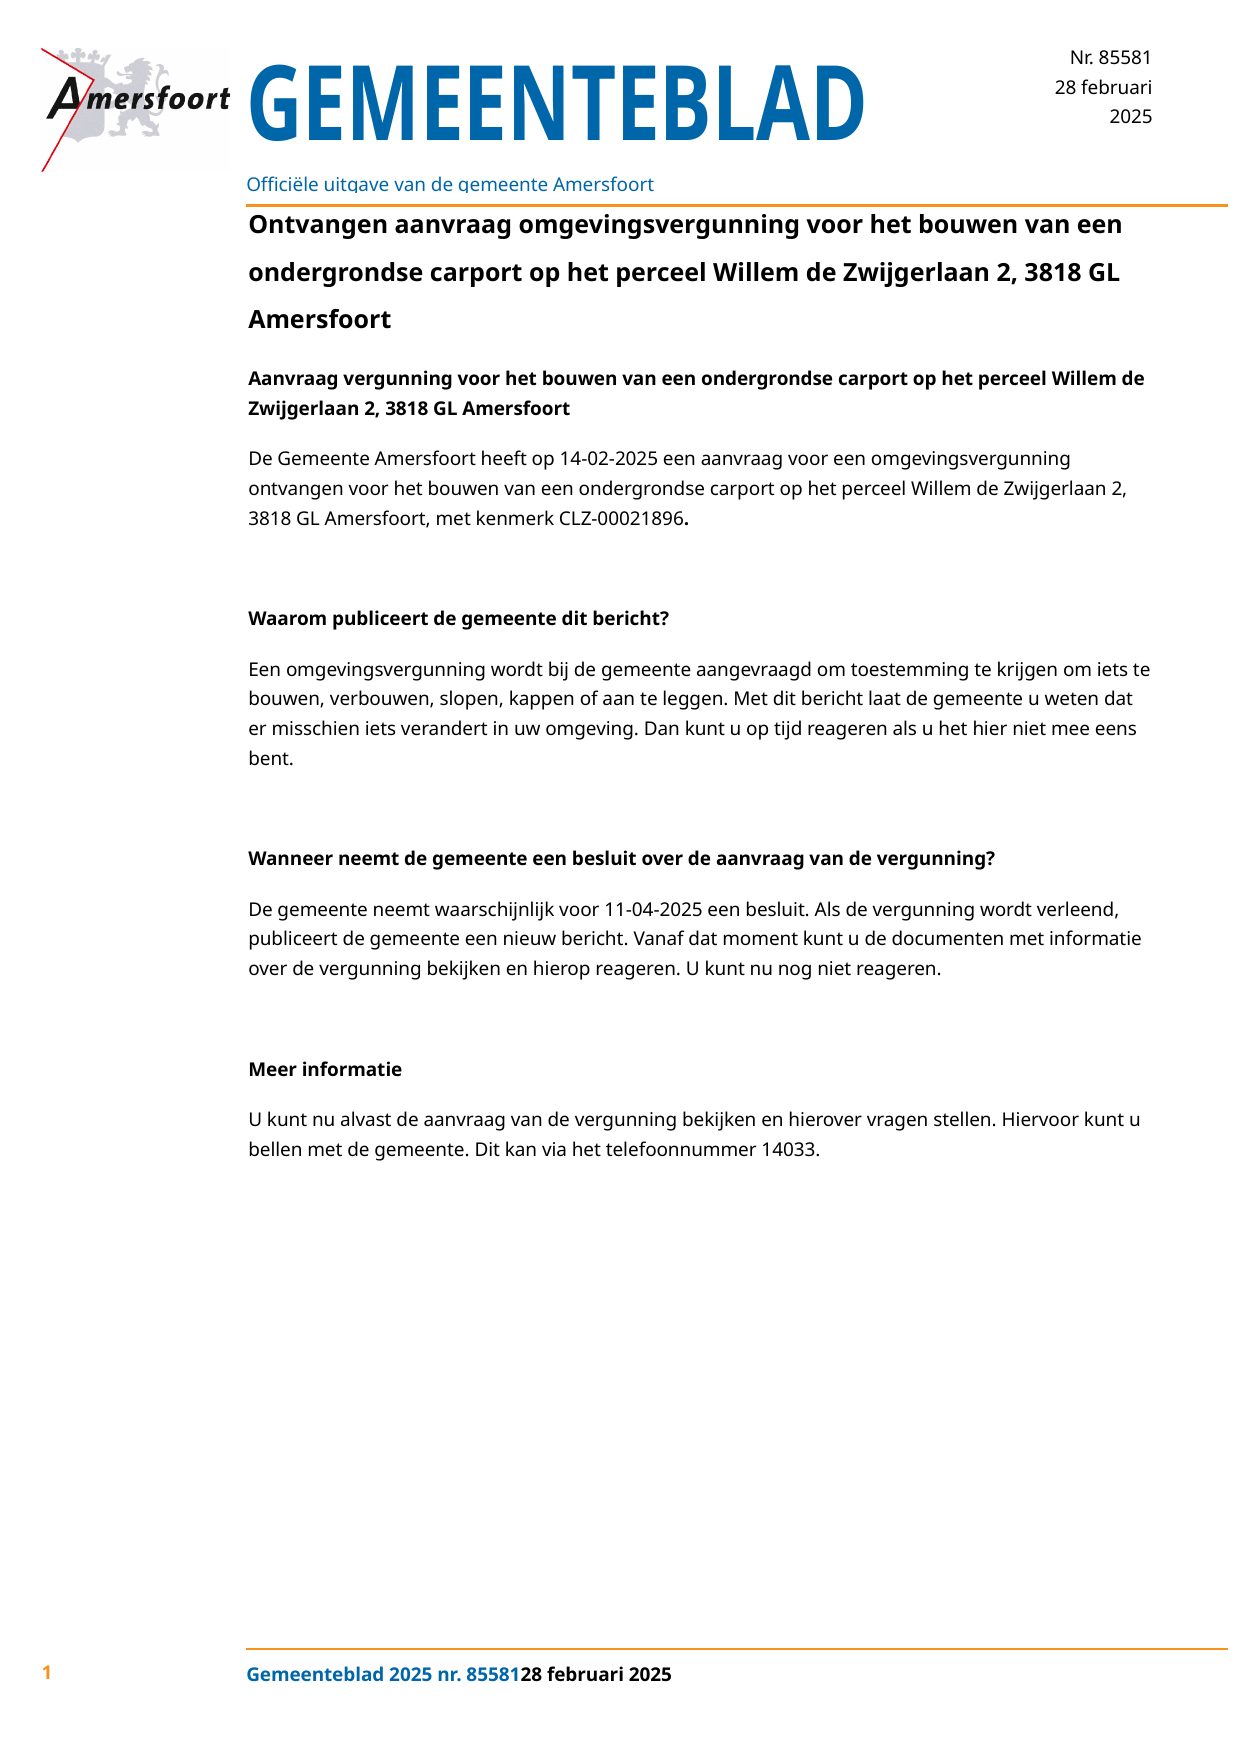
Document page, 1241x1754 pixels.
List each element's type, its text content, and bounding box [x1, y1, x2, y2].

picture [41, 47, 231, 172]
text De Gemeente Amersfoort heeft op 14-02-2025 een aanvraag voor een omgevingsvergunning ontvangen voor het bouwen van een ondergrondse carport op het perceel Willem de Zwijgerlaan 2, 3818 GL Amersfoort, met kenmerk CLZ-00021896. [248, 446, 1152, 530]
text Wanneer neemt de gemeente een besluit over de aanvraag van de vergunning? [248, 846, 1152, 871]
text Ontvangen aanvraag omgevingsvergunning voor het bouwen van een ondergrondse carport op het perceel Willem de Zwijgerlaan 2, 3818 GL Amersfoort [248, 207, 1152, 336]
text Waarom publiceert de gemeente dit bericht? [248, 606, 1152, 631]
text De gemeente neemt waarschijnlijk voor 11-04-2025 een besluit. Als de vergunning wordt verleend, publiceert de gemeente een nieuw bericht. Vanaf dat moment kunt u de documenten met informatie over de vergunning bekijken en hierop reageren. U kunt nu nog niet reageren. [248, 896, 1152, 981]
text Aanvraag vergunning voor het bouwen van een ondergrondse carport op het perceel Willem de Zwijgerlaan 2, 3818 GL Amersfoort [248, 366, 1152, 421]
text U kunt nu alvast de aanvraag van de vergunning bekijken en hierover vragen stellen. Hiervoor kunt u bellen met de gemeente. Dit kan via het telefoonnummer 14033. [248, 1106, 1152, 1162]
text Een omgevingsvergunning wordt bij de gemeente aangevraagd om toestemming te krijgen om iets te bouwen, verbouwen, slopen, kappen of aan te leggen. Met dit bericht laat de gemeente u weten dat er misschien iets verandert in uw omgeving. Dan kunt u op tijd reageren als u het hier niet mee eens bent. [248, 656, 1152, 770]
text Meer informatie [248, 1056, 1152, 1082]
